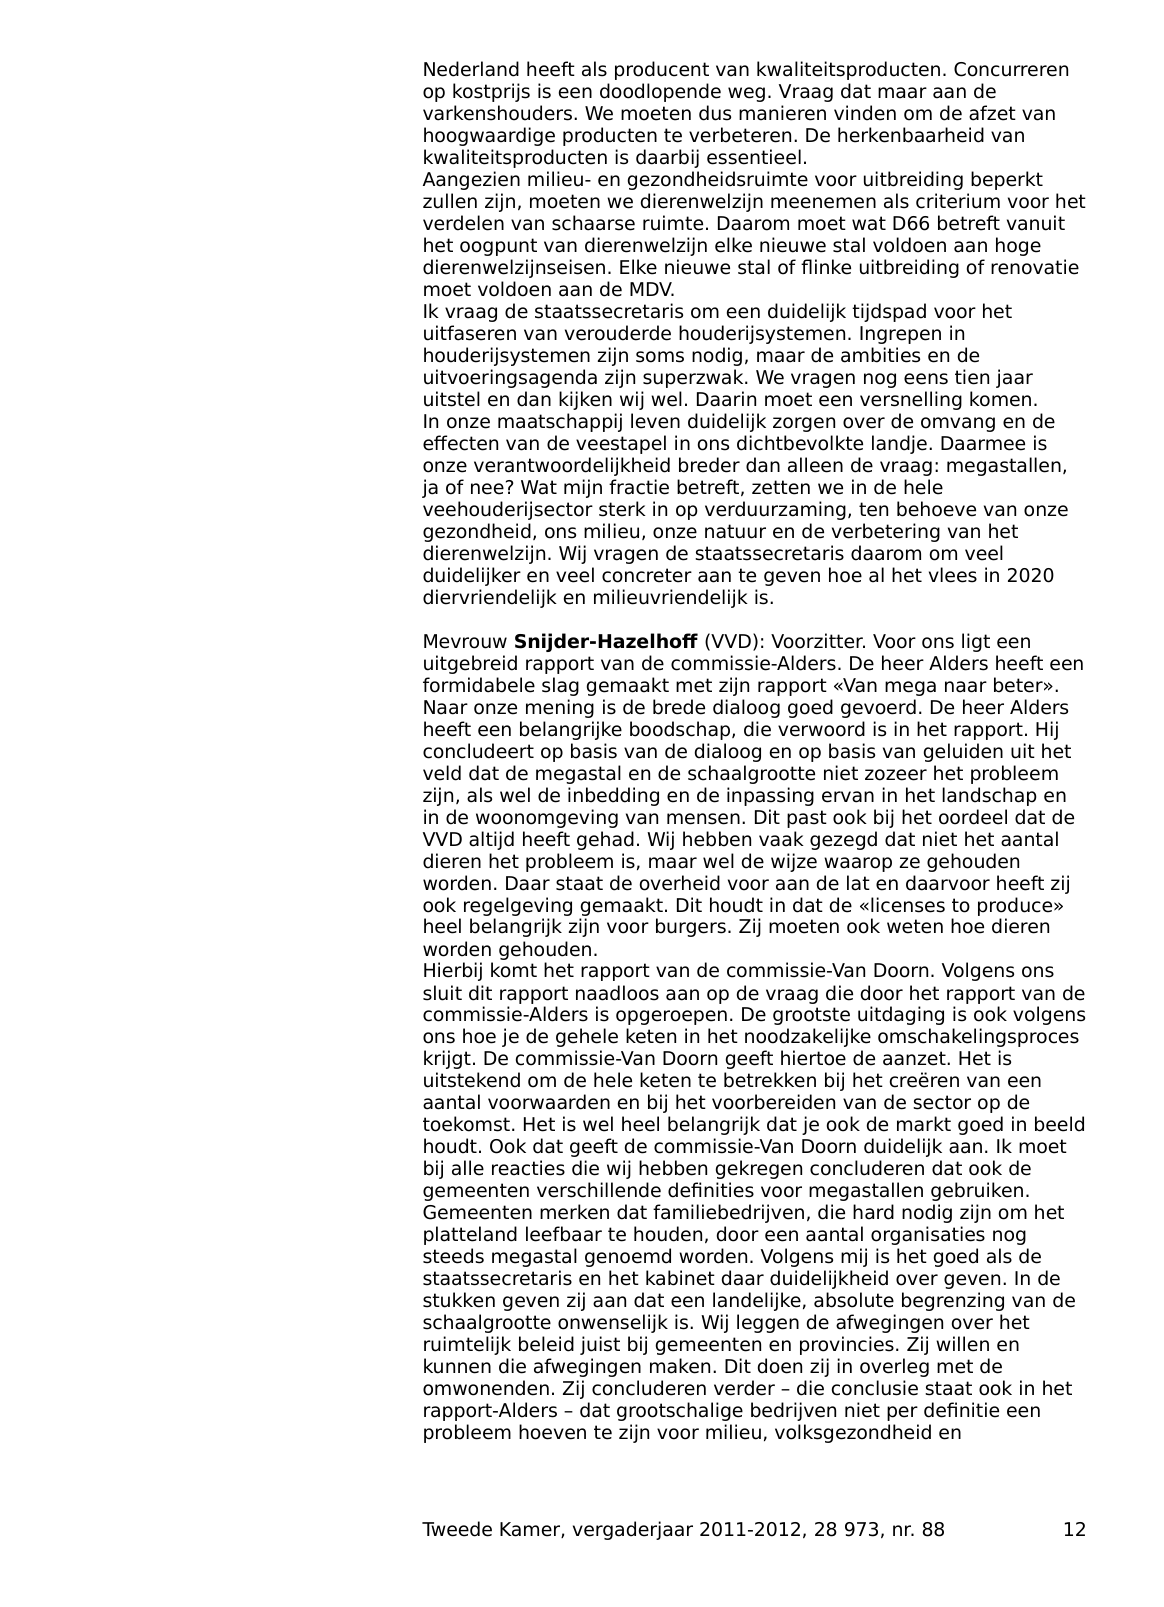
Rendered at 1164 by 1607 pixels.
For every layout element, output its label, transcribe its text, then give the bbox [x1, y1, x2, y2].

text Ik vraag de staatssecretaris om een duidelijk tijdspad voor het uitfaseren van verouderde houderijsystemen. Ingrepen in houderijsystemen zijn soms nodig, maar de ambities en de uitvoeringsagenda zijn superzwak. We vragen nog eens tien jaar uitstel en dan kijken wij wel. Daarin moet een versnelling komen. [422, 301, 1087, 411]
text In onze maatschappij leven duidelijk zorgen over de omvang en de effecten van de veestapel in ons dichtbevolkte landje. Daarmee is onze verantwoordelijkheid breder dan alleen de vraag: megastallen, ja of nee? Wat mijn fractie betreft, zetten we in de hele veehouderijsector sterk in op verduurzaming, ten behoeve van onze gezondheid, ons milieu, onze natuur en de verbetering van het dierenwelzijn. Wij vragen de staatssecretaris daarom om veel duidelijker en veel concreter aan te geven hoe al het vlees in 2020 diervriendelijk en milieuvriendelijk is. [422, 411, 1087, 608]
text Aangezien milieu- en gezondheidsruimte voor uitbreiding beperkt zullen zijn, moeten we dierenwelzijn meenemen als criterium voor het verdelen van schaarse ruimte. Daarom moet wat D66 betreft vanuit het oogpunt van dierenwelzijn elke nieuwe stal voldoen aan hoge dierenwelzijnseisen. Elke nieuwe stal of flinke uitbreiding of renovatie moet voldoen aan de MDV. [422, 169, 1087, 301]
text Nederland heeft als producent van kwaliteitsproducten. Concurreren op kostprijs is een doodlopende weg. Vraag dat maar aan de varkenshouders. We moeten dus manieren vinden om de afzet van hoogwaardige producten te verbeteren. De herkenbaarheid van kwaliteitsproducten is daarbij essentieel. [422, 59, 1087, 169]
text Mevrouw Snijder-Hazelhoff (VVD): Voorzitter. Voor ons ligt een uitgebreid rapport van de commissie-Alders. De heer Alders heeft een formidabele slag gemaakt met zijn rapport «Van mega naar beter». Naar onze mening is de brede dialoog goed gevoerd. De heer Alders heeft een belangrijke boodschap, die verwoord is in het rapport. Hij concludeert op basis van de dialoog en op basis van geluiden uit het veld dat de megastal en de schaalgrootte niet zozeer het probleem zijn, als wel de inbedding en de inpassing ervan in het landschap en in de woonomgeving van mensen. Dit past ook bij het oordeel dat de VVD altijd heeft gehad. Wij hebben vaak gezegd dat niet het aantal dieren het probleem is, maar wel de wijze waarop ze gehouden worden. Daar staat de overheid voor aan de lat en daarvoor heeft zij ook regelgeving gemaakt. Dit houdt in dat de «licenses to produce» heel belangrijk zijn voor burgers. Zij moeten ook weten hoe dieren worden gehouden. [422, 631, 1087, 960]
text Hierbij komt het rapport van de commissie-Van Doorn. Volgens ons sluit dit rapport naadloos aan op de vraag die door het rapport van de commissie-Alders is opgeroepen. De grootste uitdaging is ook volgens ons hoe je de gehele keten in het noodzakelijke omschakelingsproces krijgt. De commissie-Van Doorn geeft hiertoe de aanzet. Het is uitstekend om de hele keten te betrekken bij het creëren van een aantal voorwaarden en bij het voorbereiden van de sector op de toekomst. Het is wel heel belangrijk dat je ook de markt goed in beeld houdt. Ook dat geeft de commissie-Van Doorn duidelijk aan. Ik moet bij alle reacties die wij hebben gekregen concluderen dat ook de gemeenten verschillende definities voor megastallen gebruiken. Gemeenten merken dat familiebedrijven, die hard nodig zijn om het platteland leefbaar te houden, door een aantal organisaties nog steeds megastal genoemd worden. Volgens mij is het goed als de staatssecretaris en het kabinet daar duidelijkheid over geven. In de stukken geven zij aan dat een landelijke, absolute begrenzing van de schaalgrootte onwenselijk is. Wij leggen de afwegingen over het ruimtelijk beleid juist bij gemeenten en provincies. Zij willen en kunnen die afwegingen maken. Dit doen zij in overleg met de omwonenden. Zij concluderen verder – die conclusie staat ook in het rapport-Alders – dat grootschalige bedrijven niet per definitie een probleem hoeven te zijn voor milieu, volksgezondheid en [422, 960, 1087, 1444]
